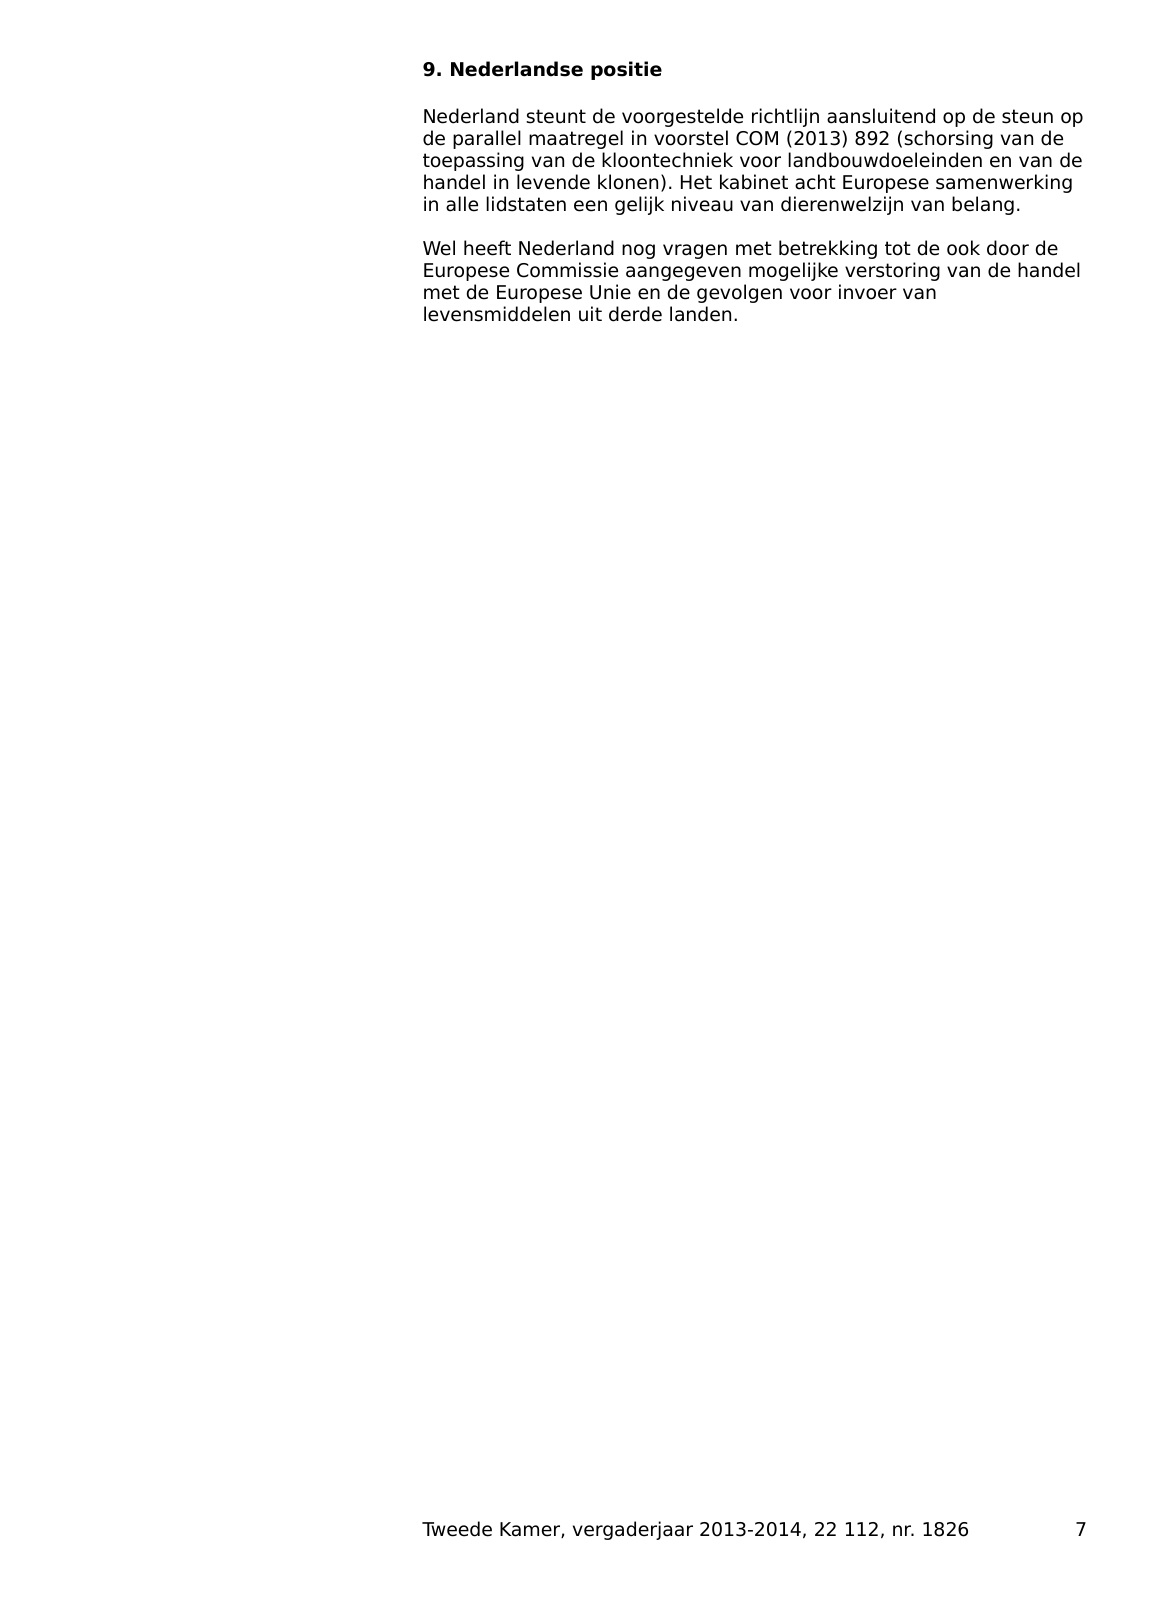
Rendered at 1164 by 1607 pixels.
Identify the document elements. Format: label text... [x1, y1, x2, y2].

text Wel heeft Nederland nog vragen met betrekking tot de ook door de Europese Commissie aangegeven mogelijke verstoring van de handel met de Europese Unie en de gevolgen voor invoer van levensmiddelen uit derde landen. [422, 238, 1087, 326]
subtitle 9. Nederlandse positie [422, 59, 1087, 81]
text Nederland steunt de voorgestelde richtlijn aansluitend op de steun op de parallel maatregel in voorstel COM (2013) 892 (schorsing van de toepassing van de kloontechniek voor landbouwdoeleinden en van de handel in levende klonen). Het kabinet acht Europese samenwerking in alle lidstaten een gelijk niveau van dierenwelzijn van belang. [422, 106, 1087, 216]
